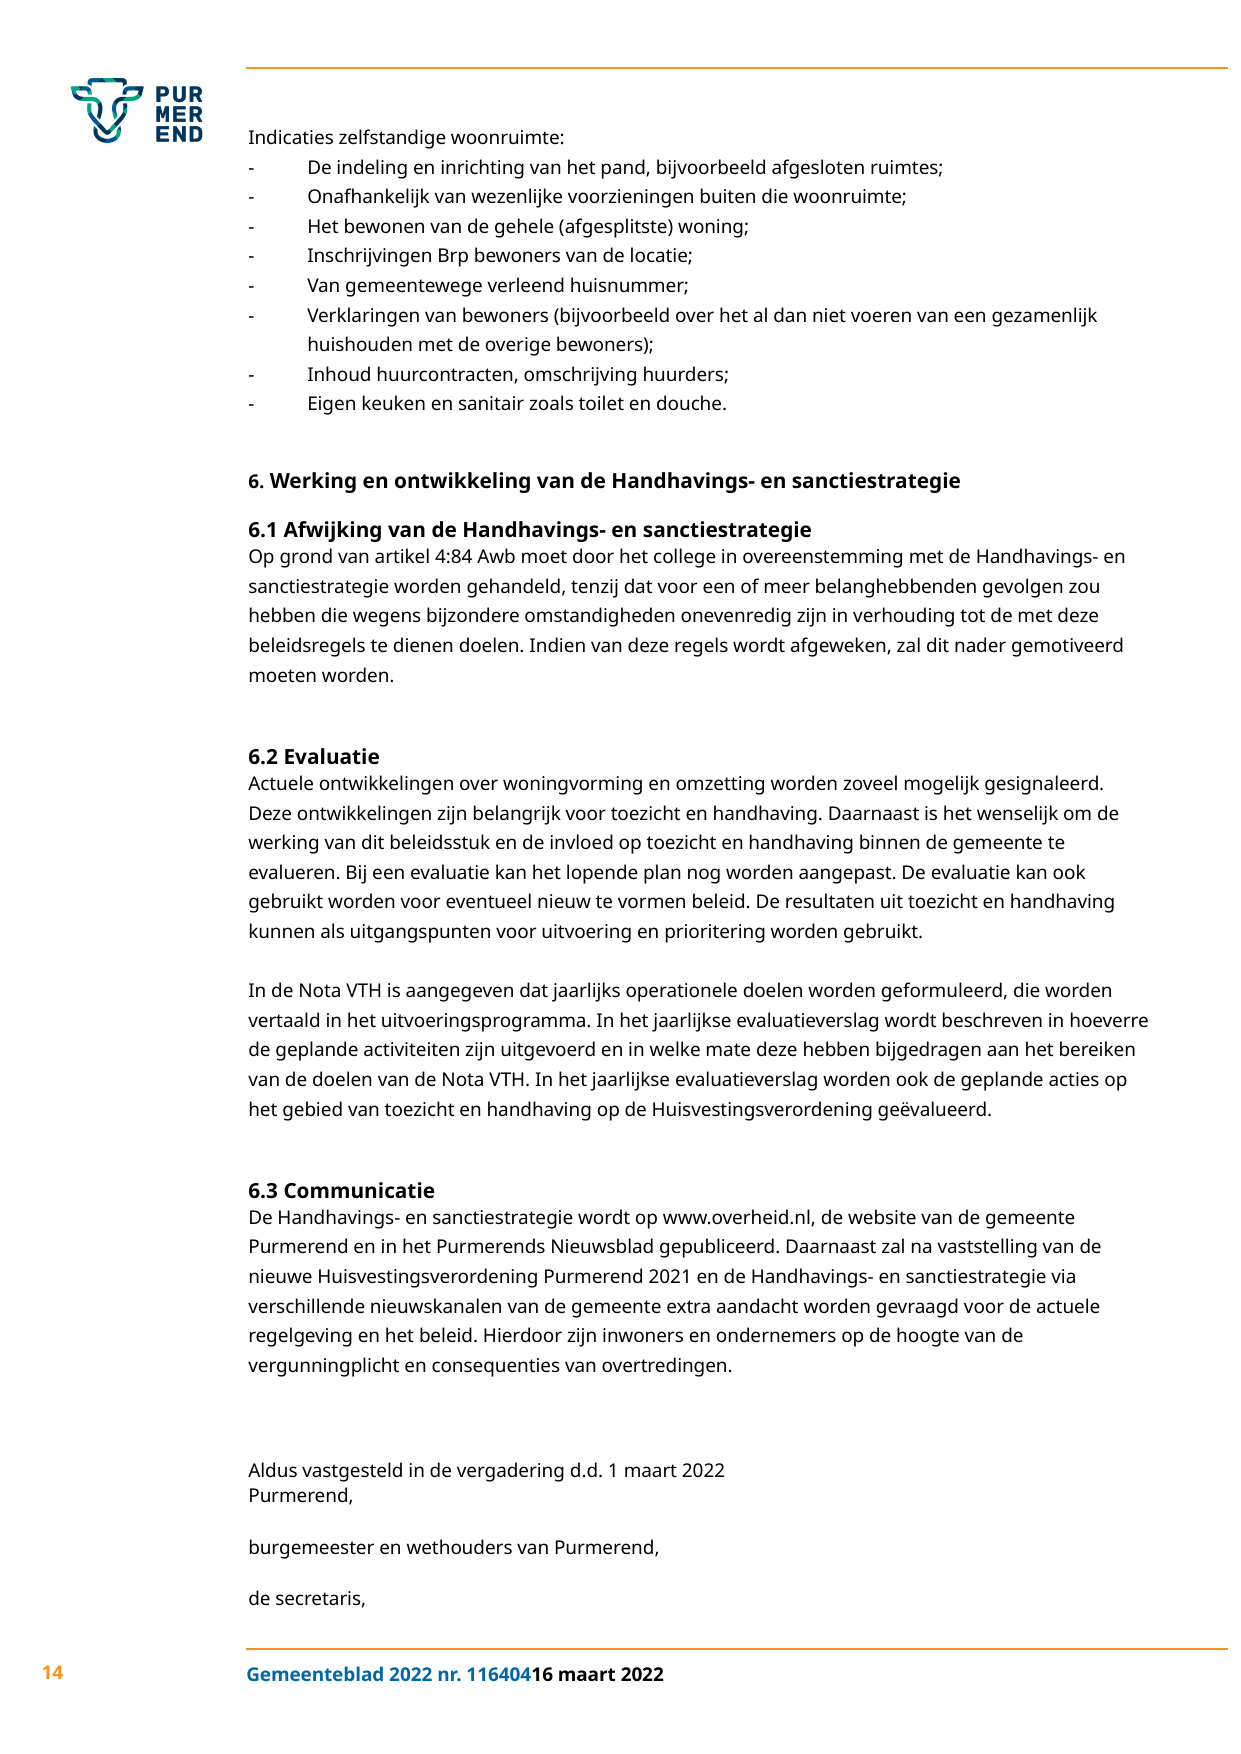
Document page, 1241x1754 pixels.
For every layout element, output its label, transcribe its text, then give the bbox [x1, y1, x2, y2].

text In de Nota VTH is aangegeven dat jaarlijks operationele doelen worden geformuleerd, die worden vertaald in het uitvoeringsprogramma. In het jaarlijkse evaluatieverslag wordt beschreven in hoeverre de geplande activiteiten zijn uitgevoerd en in welke mate deze hebben bijgedragen aan het bereiken van de doelen van de Nota VTH. In het jaarlijkse evaluatieverslag worden ook de geplande acties op het gebied van toezicht en handhaving op de Huisvestingsverordening geëvalueerd. [248, 977, 1152, 1121]
list Onafhankelijk van wezenlijke voorzieningen buiten die woonruimte; [248, 183, 1152, 209]
list Inschrijvingen Brp bewoners van de locatie; [248, 243, 1152, 268]
text Aldus vastgesteld in de vergadering d.d. 1 maart 2022 [248, 1457, 1152, 1483]
list Verklaringen van bewoners (bijvoorbeeld over het al dan niet voeren van een gezamenlijk huishouden met de overige bewoners); [248, 302, 1152, 357]
text de secretaris, [248, 1586, 1152, 1611]
text 6.2 Evaluatie [248, 742, 1152, 770]
list Eigen keuken en sanitair zoals toilet en douche. [248, 391, 1152, 416]
text De Handhavings- en sanctiestrategie wordt op www.overheid.nl, de website van de gemeente Purmerend en in het Purmerends Nieuwsblad gepubliceerd. Daarnaast zal na vaststelling van de nieuwe Huisvestingsverordening Purmerend 2021 en de Handhavings- en sanctiestrategie via verschillende nieuwskanalen van de gemeente extra aandacht worden gevraagd voor de actuele regelgeving en het beleid. Hierdoor zijn inwoners en ondernemers op de hoogte van de vergunningplicht en consequenties van overtredingen. [248, 1204, 1152, 1378]
text 6.1 Afwijking van de Handhavings- en sanctiestrategie [248, 515, 1152, 543]
list Inhoud huurcontracten, omschrijving huurders; [248, 361, 1152, 387]
text burgemeester en wethouders van Purmerend, [248, 1534, 1152, 1560]
text Purmerend, [248, 1483, 1152, 1508]
list Van gemeentewege verleend huisnummer; [248, 272, 1152, 298]
text 6.3 Communicatie [248, 1176, 1152, 1204]
text Op grond van artikel 4:84 Awb moet door het college in overeenstemming met de Handhavings- en sanctiestrategie worden gehandeld, tenzij dat voor een of meer belanghebbenden gevolgen zou hebben die wegens bijzondere omstandigheden onevenredig zijn in verhouding tot de met deze beleidsregels te dienen doelen. Indien van deze regels wordt afgeweken, zal dit nader gemotiveerd moeten worden. [248, 543, 1152, 688]
text Indicaties zelfstandige woonruimte: [248, 124, 1152, 150]
list Het bewonen van de gehele (afgesplitste) woning; [248, 213, 1152, 239]
text 6. Werking en ontwikkeling van de Handhavings- en sanctiestrategie [248, 466, 1152, 494]
text Actuele ontwikkelingen over woningvorming en omzetting worden zoveel mogelijk gesignaleerd. Deze ontwikkelingen zijn belangrijk voor toezicht en handhaving. Daarnaast is het wenselijk om de werking van dit beleidsstuk en de invloed op toezicht en handhaving binnen de gemeente te evalueren. Bij een evaluatie kan het lopende plan nog worden aangepast. De evaluatie kan ook gebruikt worden voor eventueel nieuw te vormen beleid. De resultaten uit toezicht en handhaving kunnen als uitgangspunten voor uitvoering en prioritering worden gebruikt. [248, 770, 1152, 944]
picture [41, 47, 231, 172]
list De indeling en inrichting van het pand, bijvoorbeeld afgesloten ruimtes; [248, 154, 1152, 180]
